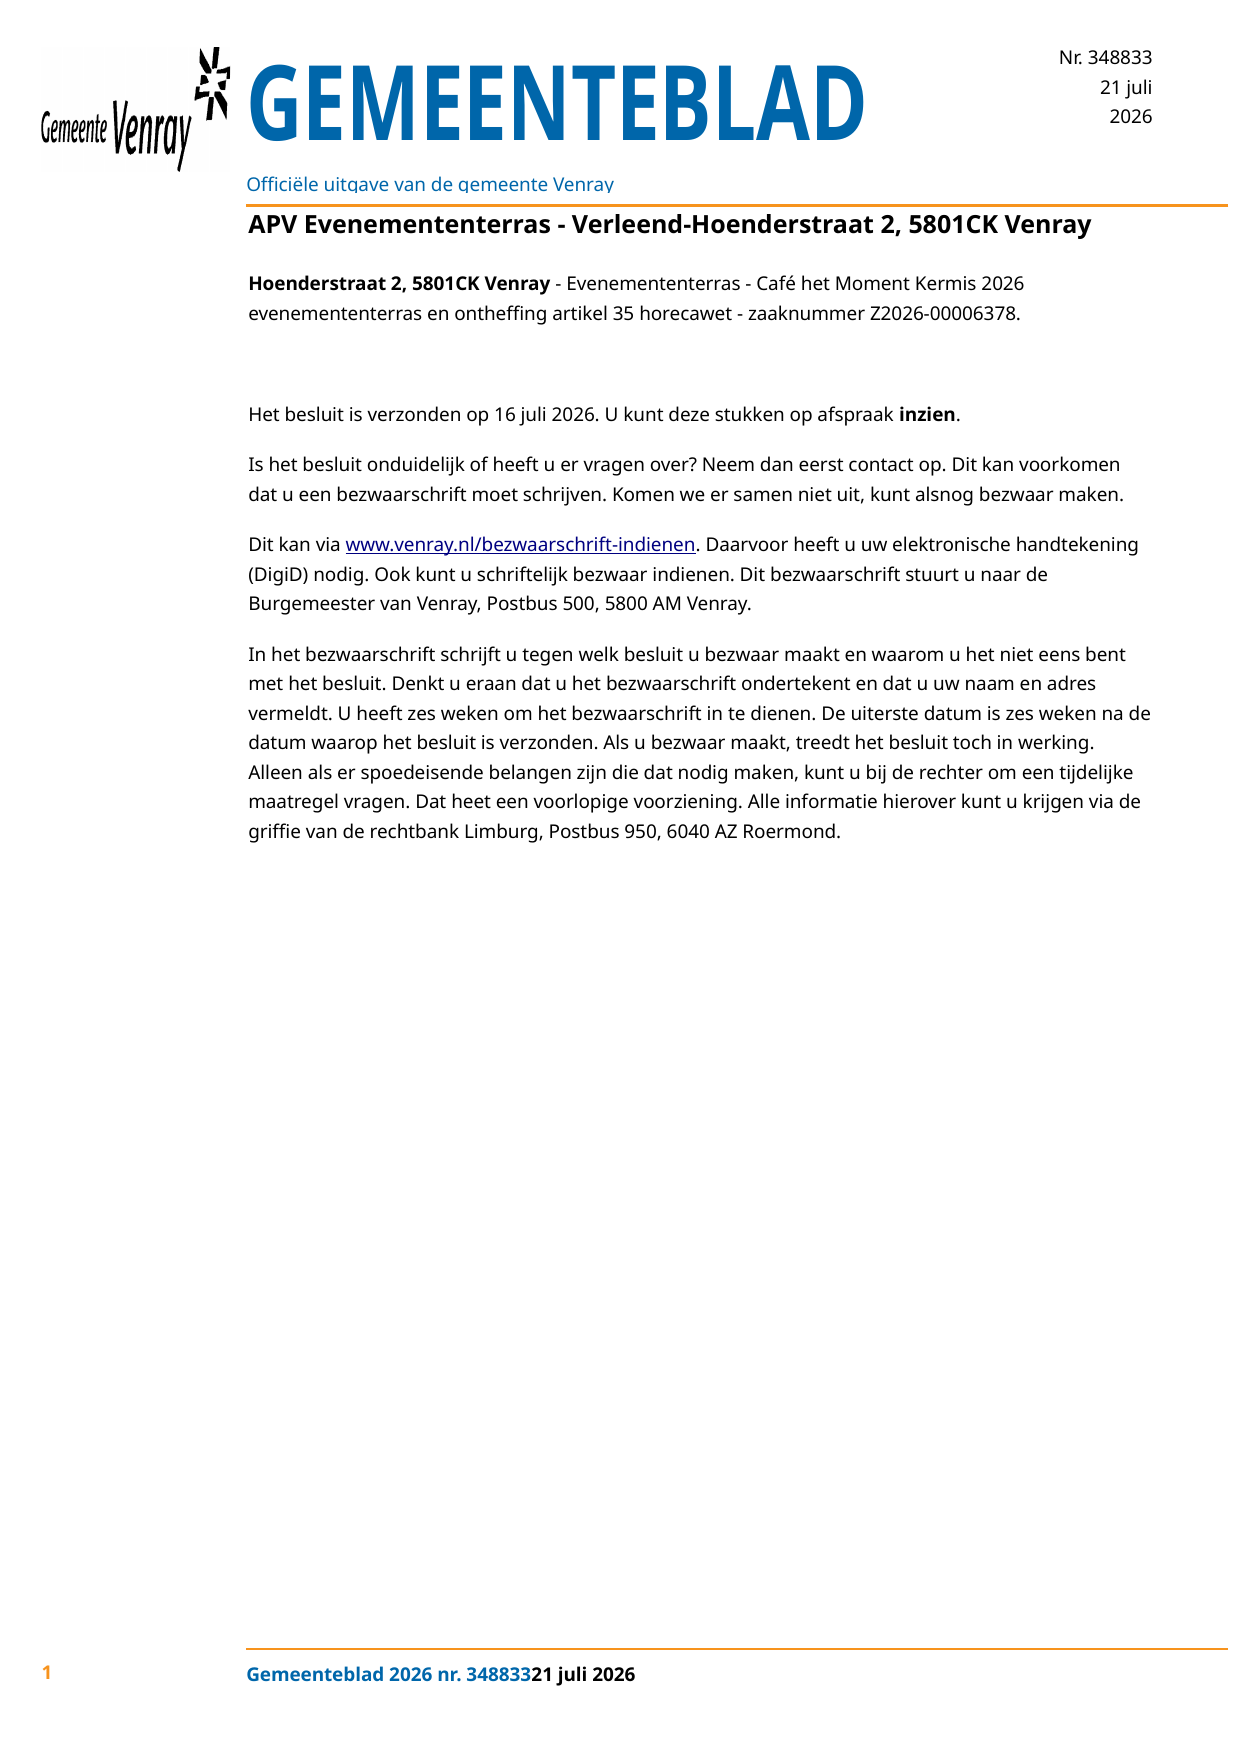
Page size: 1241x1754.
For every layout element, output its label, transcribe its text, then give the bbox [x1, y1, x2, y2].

text In het bezwaarschrift schrijft u tegen welk besluit u bezwaar maakt en waarom u het niet eens bent met het besluit. Denkt u eraan dat u het bezwaarschrift ondertekent en dat u uw naam en adres vermeldt. U heeft zes weken om het bezwaarschrift in te dienen. De uiterste datum is zes weken na de datum waarop het besluit is verzonden. Als u bezwaar maakt, treedt het besluit toch in werking. Alleen als er spoedeisende belangen zijn die dat nodig maken, kunt u bij de rechter om een tijdelijke maatregel vragen. Dat heet een voorlopige voorziening. Alle informatie hierover kunt u krijgen via de griffie van de rechtbank Limburg, Postbus 950, 6040 AZ Roermond. [248, 641, 1152, 844]
text Dit kan via www.venray.nl/bezwaarschrift-indienen. Daarvoor heeft u uw elektronische handtekening (DigiD) nodig. Ook kunt u schriftelijk bezwaar indienen. Dit bezwaarschrift stuurt u naar de Burgemeester van Venray, Postbus 500, 5800 AM Venray. [248, 531, 1152, 616]
text Hoenderstraat 2, 5801CK Venray - Evenemententerras - Café het Moment Kermis 2026 evenemententerras en ontheffing artikel 35 horecawet - zaaknummer Z2026-00006378. [248, 270, 1152, 326]
picture [41, 47, 231, 172]
text Is het besluit onduidelijk of heeft u er vragen over? Neem dan eerst contact op. Dit kan voorkomen dat u een bezwaarschrift moet schrijven. Komen we er samen niet uit, kunt alsnog bezwaar maken. [248, 451, 1152, 506]
text APV Evenemententerras - Verleend-Hoenderstraat 2, 5801CK Venray [248, 207, 1152, 241]
text Het besluit is verzonden op 16 juli 2026. U kunt deze stukken op afspraak inzien. [248, 401, 1152, 426]
